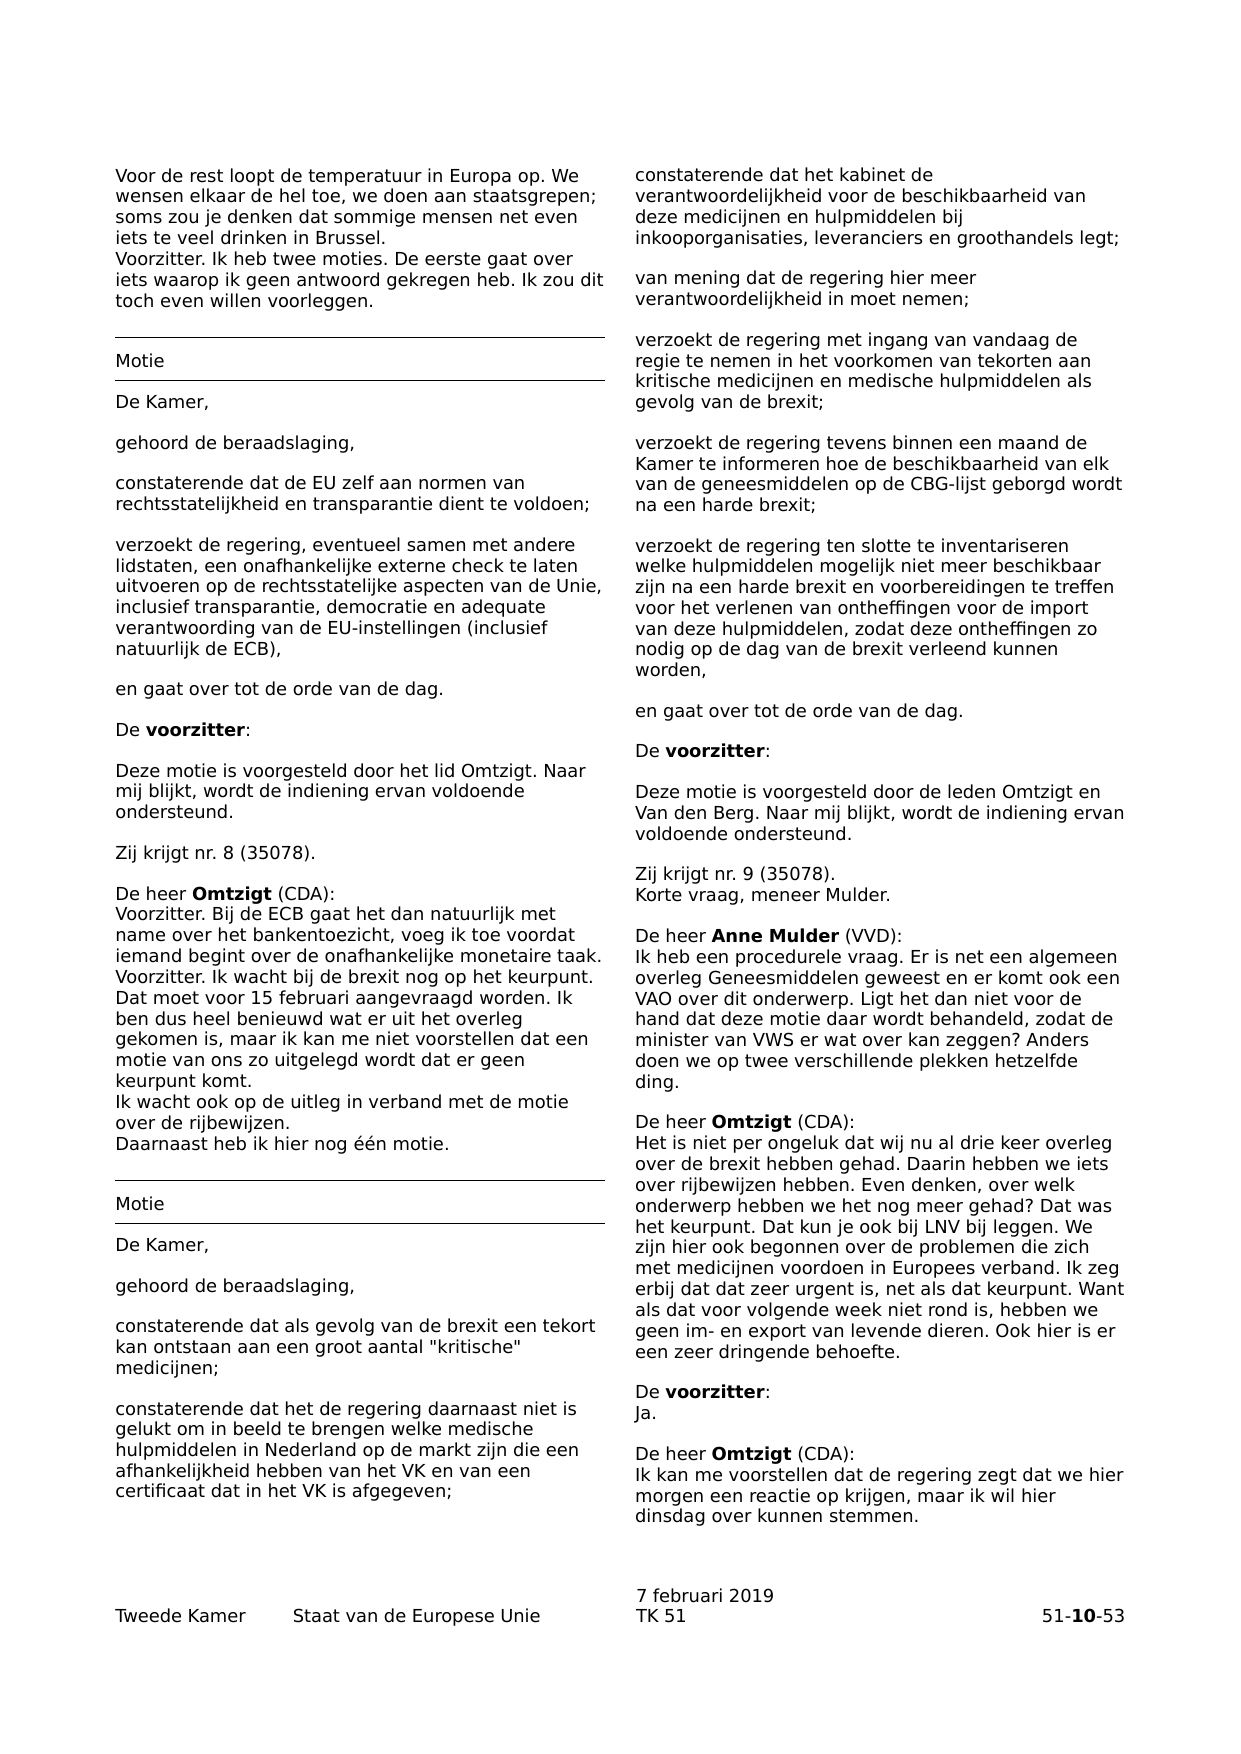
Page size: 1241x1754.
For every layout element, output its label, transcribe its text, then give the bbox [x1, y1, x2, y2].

text Ik wacht ook op de uitleg in verband met de motie over de rijbewijzen. [115, 1092, 605, 1133]
text Deze motie is voorgesteld door het lid Omtzigt. Naar mij blijkt, wordt de indiening ervan voldoende ondersteund. [115, 761, 605, 823]
text constaterende dat het de regering daarnaast niet is gelukt om in beeld te brengen welke medische hulpmiddelen in Nederland op de markt zijn die een afhankelijkheid hebben van het VK en van een certificaat dat in het VK is afgegeven; [115, 1398, 605, 1502]
text van mening dat de regering hier meer verantwoordelijkheid in moet nemen; [635, 268, 1125, 310]
text Voorzitter. Ik heb twee moties. De eerste gaat over iets waarop ik geen antwoord gekregen heb. Ik zou dit toch even willen voorleggen. [115, 249, 605, 311]
text Voorzitter. Ik wacht bij de brexit nog op het keurpunt. Dat moet voor 15 februari aangevraagd worden. Ik ben dus heel benieuwd wat er uit het overleg gekomen is, maar ik kan me niet voorstellen dat een motie van ons zo uitgelegd wordt dat er geen keurpunt komt. [115, 967, 605, 1092]
text De Kamer, [115, 392, 605, 412]
text Ik heb een procedurele vraag. Er is net een algemeen overleg Geneesmiddelen geweest en er komt ook een VAO over dit onderwerp. Ligt het dan niet voor de hand dat deze motie daar wordt behandeld, zodat de minister van VWS er wat over kan zeggen? Anders doen we op twee verschillende plekken hetzelfde ding. [635, 947, 1125, 1092]
text en gaat over tot de orde van de dag. [115, 679, 605, 700]
text Motie [115, 351, 605, 372]
text constaterende dat het kabinet de verantwoordelijkheid voor de beschikbaarheid van deze medicijnen en hulpmiddelen bij inkooporganisaties, leveranciers en groothandels legt; [635, 165, 1125, 248]
text De voorzitter: [635, 741, 1125, 762]
text Daarnaast heb ik hier nog één motie. [115, 1133, 605, 1154]
text Ja. [635, 1403, 1125, 1424]
text Motie [115, 1194, 605, 1215]
text Korte vraag, meneer Mulder. [635, 885, 1125, 906]
text verzoekt de regering ten slotte te inventariseren welke hulpmiddelen mogelijk niet meer beschikbaar zijn na een harde brexit en voorbereidingen te treffen voor het verlenen van ontheffingen voor de import van deze hulpmiddelen, zodat deze ontheffingen zo nodig op de dag van de brexit verleend kunnen worden, [635, 536, 1125, 681]
text Deze motie is voorgesteld door de leden Omtzigt en Van den Berg. Naar mij blijkt, wordt de indiening ervan voldoende ondersteund. [635, 782, 1125, 844]
text De Kamer, [115, 1235, 605, 1256]
text De heer Anne Mulder (VVD): [635, 926, 1125, 947]
text gehoord de beraadslaging, [115, 432, 605, 453]
text verzoekt de regering met ingang van vandaag de regie te nemen in het voorkomen van tekorten aan kritische medicijnen en medische hulpmiddelen als gevolg van de brexit; [635, 330, 1125, 413]
text Voorzitter. Bij de ECB gaat het dan natuurlijk met name over het bankentoezicht, voeg ik toe voordat iemand begint over de onafhankelijke monetaire taak. [115, 904, 605, 967]
text gehoord de beraadslaging, [115, 1276, 605, 1296]
text Ik kan me voorstellen dat de regering zegt dat we hier morgen een reactie op krijgen, maar ik wil hier dinsdag over kunnen stemmen. [635, 1464, 1125, 1527]
text Voor de rest loopt de temperatuur in Europa op. We wensen elkaar de hel toe, we doen aan staatsgrepen; soms zou je denken dat sommige mensen net even iets te veel drinken in Brussel. [115, 165, 605, 249]
text en gaat over tot de orde van de dag. [635, 701, 1125, 721]
text verzoekt de regering, eventueel samen met andere lidstaten, een onafhankelijke externe check te laten uitvoeren op de rechtsstatelijke aspecten van de Unie, inclusief transparantie, democratie en adequate verantwoording van de EU-instellingen (inclusief natuurlijk de ECB), [115, 535, 605, 659]
text constaterende dat als gevolg van de brexit een tekort kan ontstaan aan een groot aantal "kritische" medicijnen; [115, 1316, 605, 1378]
text Zij krijgt nr. 9 (35078). [635, 864, 1125, 885]
text De heer Omtzigt (CDA): [115, 883, 605, 904]
text De heer Omtzigt (CDA): [635, 1444, 1125, 1464]
text verzoekt de regering tevens binnen een maand de Kamer te informeren hoe de beschikbaarheid van elk van de geneesmiddelen op de CBG-lijst geborgd wordt na een harde brexit; [635, 433, 1125, 516]
text De voorzitter: [115, 720, 605, 741]
text De heer Omtzigt (CDA): [635, 1112, 1125, 1133]
text Het is niet per ongeluk dat wij nu al drie keer overleg over de brexit hebben gehad. Daarin hebben we iets over rijbewijzen hebben. Even denken, over welk onderwerp hebben we het nog meer gehad? Dat was het keurpunt. Dat kun je ook bij LNV bij leggen. We zijn hier ook begonnen over de problemen die zich met medicijnen voordoen in Europees verband. Ik zeg erbij dat dat zeer urgent is, net als dat keurpunt. Want als dat voor volgende week niet rond is, hebben we geen im- en export van levende dieren. Ook hier is er een zeer dringende behoefte. [635, 1133, 1125, 1362]
text De voorzitter: [635, 1382, 1125, 1403]
text constaterende dat de EU zelf aan normen van rechtsstatelijkheid en transparantie dient te voldoen; [115, 473, 605, 515]
text Zij krijgt nr. 8 (35078). [115, 843, 605, 863]
